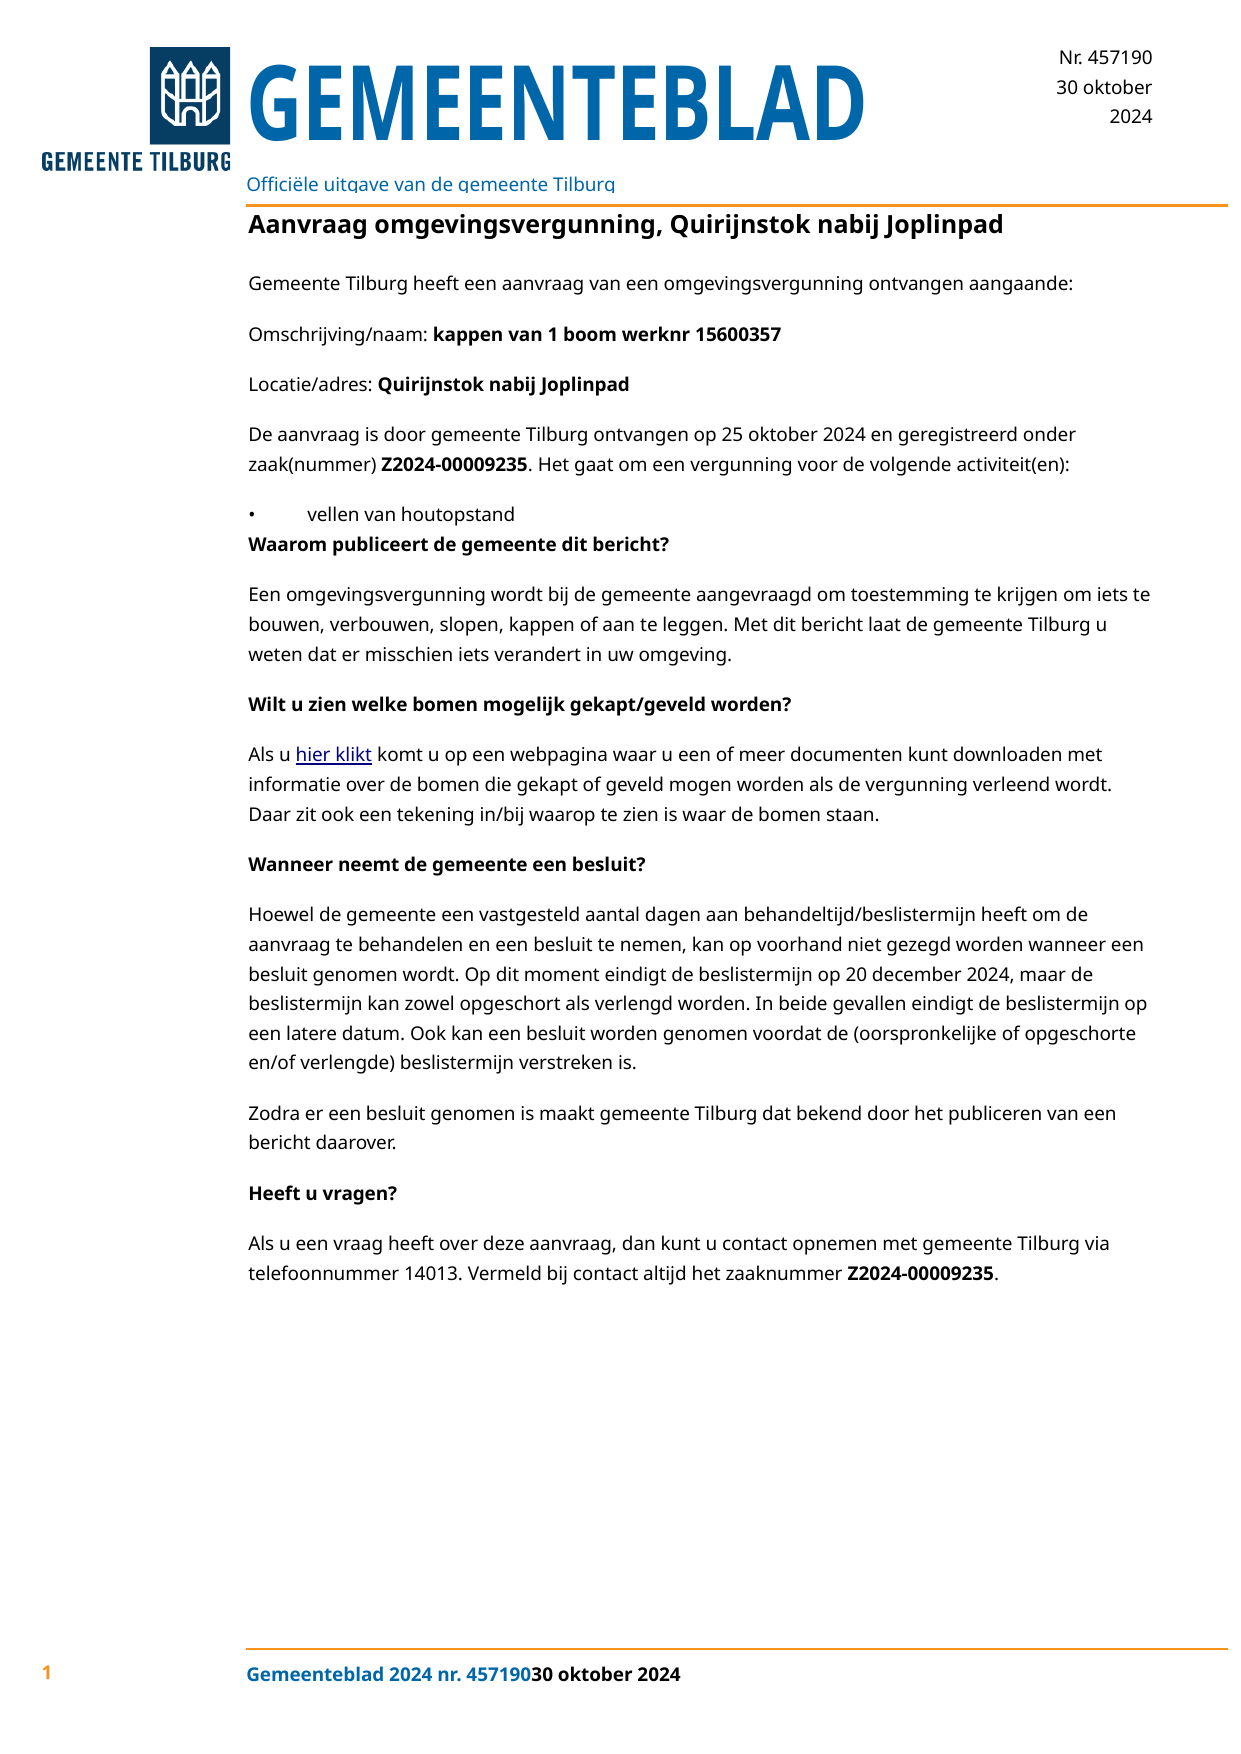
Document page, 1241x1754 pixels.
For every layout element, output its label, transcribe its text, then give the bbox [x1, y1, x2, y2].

text Waarom publiceert de gemeente dit bericht? [248, 531, 1152, 557]
list vellen van houtopstand [248, 502, 1152, 527]
picture [41, 47, 231, 172]
text Wilt u zien welke bomen mogelijk gekapt/geveld worden? [248, 691, 1152, 717]
text Hoewel de gemeente een vastgesteld aantal dagen aan behandeltijd/beslistermijn heeft om de aanvraag te behandelen en een besluit te nemen, kan op voorhand niet gezegd worden wanneer een besluit genomen wordt. Op dit moment eindigt de beslistermijn op 20 december 2024, maar de beslistermijn kan zowel opgeschort als verlengd worden. In beide gevallen eindigt de beslistermijn op een latere datum. Ook kan een besluit worden genomen voordat de (oorspronkelijke of opgeschorte en/of verlengde) beslistermijn verstreken is. [248, 902, 1152, 1075]
text Aanvraag omgevingsvergunning, Quirijnstok nabij Joplinpad [248, 207, 1152, 241]
text Heeft u vragen? [248, 1180, 1152, 1206]
text Gemeente Tilburg heeft een aanvraag van een omgevingsvergunning ontvangen aangaande: [248, 270, 1152, 296]
text Wanneer neemt de gemeente een besluit? [248, 851, 1152, 877]
text Zodra er een besluit genomen is maakt gemeente Tilburg dat bekend door het publiceren van een bericht daarover. [248, 1100, 1152, 1155]
text Als u hier klikt komt u op een webpagina waar u een of meer documenten kunt downloaden met informatie over de bomen die gekapt of geveld mogen worden als de vergunning verleend wordt. Daar zit ook een tekening in/bij waarop te zien is waar de bomen staan. [248, 742, 1152, 826]
text Als u een vraag heeft over deze aanvraag, dan kunt u contact opnemen met gemeente Tilburg via telefoonnummer 14013. Vermeld bij contact altijd het zaaknummer Z2024-00009235. [248, 1230, 1152, 1286]
text Omschrijving/naam: kappen van 1 boom werknr 15600357 [248, 321, 1152, 346]
text Een omgevingsvergunning wordt bij de gemeente aangevraagd om toestemming te krijgen om iets te bouwen, verbouwen, slopen, kappen of aan te leggen. Met dit bericht laat de gemeente Tilburg u weten dat er misschien iets verandert in uw omgeving. [248, 582, 1152, 666]
text Locatie/adres: Quirijnstok nabij Joplinpad [248, 371, 1152, 397]
text De aanvraag is door gemeente Tilburg ontvangen op 25 oktober 2024 en geregistreerd onder zaak(nummer) Z2024-00009235. Het gaat om een vergunning voor de volgende activiteit(en): [248, 422, 1152, 477]
